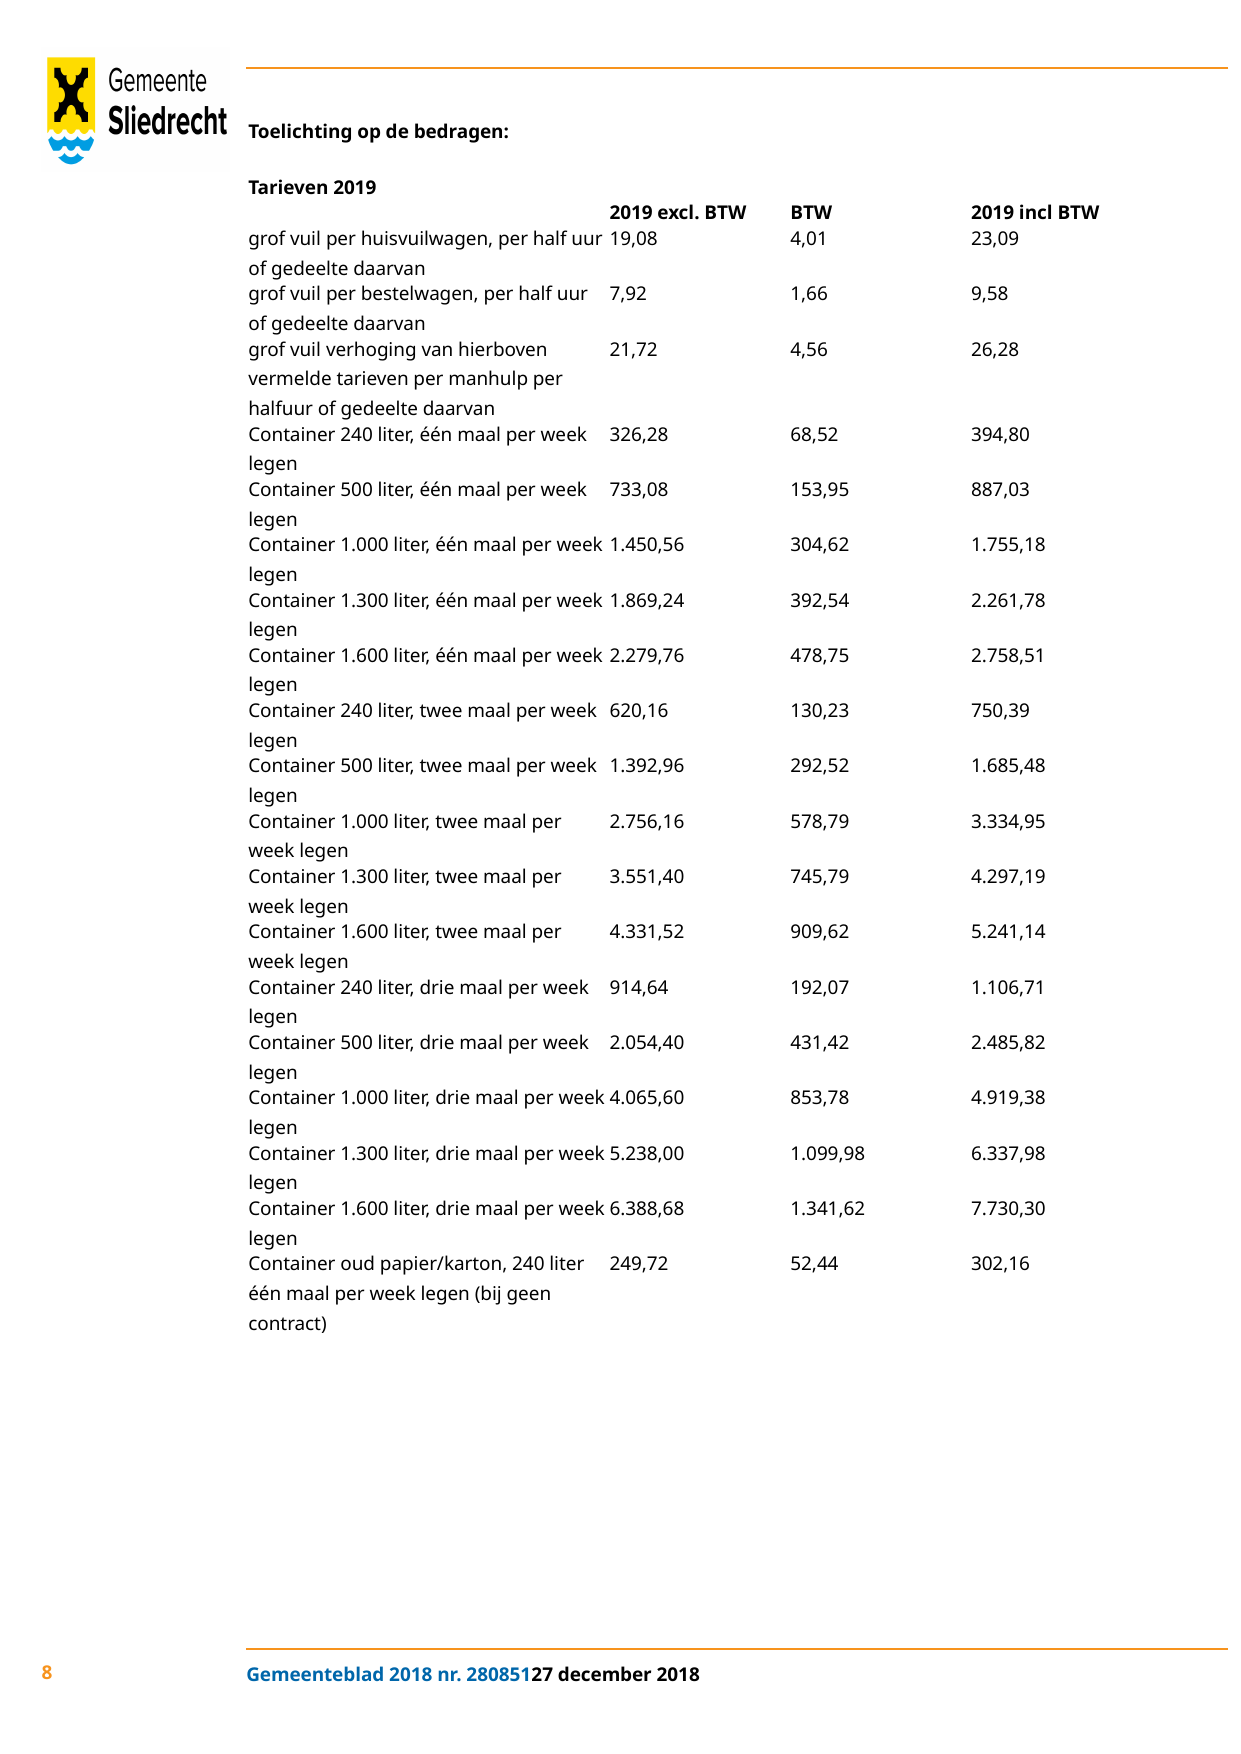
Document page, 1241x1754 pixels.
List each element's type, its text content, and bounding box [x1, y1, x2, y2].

table_cell 431,42 [790, 1029, 971, 1084]
table_cell 853,78 [790, 1085, 971, 1140]
table_cell 153,95 [790, 476, 971, 531]
text Toelichting op de bedragen: [248, 116, 1152, 144]
table_cell 1.106,71 [971, 974, 1152, 1029]
table_cell Container 240 liter, één maal per week legen [248, 421, 609, 476]
table_cell Container 1.300 liter, één maal per week legen [248, 587, 609, 642]
table_cell 21,72 [609, 336, 790, 421]
table_cell 887,03 [971, 476, 1152, 531]
table_cell 6.337,98 [971, 1140, 1152, 1195]
table_cell 578,79 [790, 808, 971, 863]
table_cell 7.730,30 [971, 1195, 1152, 1251]
table_cell BTW [790, 200, 971, 225]
table_cell Container 1.000 liter, twee maal per week legen [248, 808, 609, 863]
table_cell Container oud papier/karton, 240 liter één maal per week legen (bij geen contract) [248, 1251, 609, 1335]
table_cell 326,28 [609, 421, 790, 476]
table_cell 1.099,98 [790, 1140, 971, 1195]
table_cell 304,62 [790, 531, 971, 587]
table_cell grof vuil per huisvuilwagen, per half uur of gedeelte daarvan [248, 225, 609, 281]
table_cell 394,80 [971, 421, 1152, 476]
table_cell 5.238,00 [609, 1140, 790, 1195]
table_cell 2019 incl BTW [971, 200, 1152, 225]
table_cell 733,08 [609, 476, 790, 531]
table_cell 2.054,40 [609, 1029, 790, 1084]
table_cell 52,44 [790, 1251, 971, 1335]
table_cell Container 500 liter, drie maal per week legen [248, 1029, 609, 1084]
table_cell 392,54 [790, 587, 971, 642]
table_cell 478,75 [790, 642, 971, 697]
table_cell 3.551,40 [609, 863, 790, 919]
table_cell 6.388,68 [609, 1195, 790, 1251]
table_cell 2.758,51 [971, 642, 1152, 697]
table_cell 68,52 [790, 421, 971, 476]
table_cell 4.331,52 [609, 919, 790, 974]
table_cell Container 1.300 liter, twee maal per week legen [248, 863, 609, 919]
table_cell Container 1.000 liter, drie maal per week legen [248, 1085, 609, 1140]
table_cell Container 240 liter, drie maal per week legen [248, 974, 609, 1029]
table_cell 909,62 [790, 919, 971, 974]
table_cell 26,28 [971, 336, 1152, 421]
table_cell [248, 200, 609, 225]
table_cell 192,07 [790, 974, 971, 1029]
picture [41, 47, 231, 172]
table_cell 249,72 [609, 1251, 790, 1335]
table_cell 2.261,78 [971, 587, 1152, 642]
table_cell 2019 excl. BTW [609, 200, 790, 225]
table_cell Container 240 liter, twee maal per week legen [248, 698, 609, 753]
table_cell 130,23 [790, 698, 971, 753]
table_cell 4,01 [790, 225, 971, 281]
table_cell 2.279,76 [609, 642, 790, 697]
table_cell 620,16 [609, 698, 790, 753]
table_cell 7,92 [609, 281, 790, 336]
table_cell 1,66 [790, 281, 971, 336]
table_cell 9,58 [971, 281, 1152, 336]
table_cell 1.341,62 [790, 1195, 971, 1251]
table_cell grof vuil per bestelwagen, per half uur of gedeelte daarvan [248, 281, 609, 336]
table_cell 2.485,82 [971, 1029, 1152, 1084]
table_cell 1.450,56 [609, 531, 790, 587]
table_cell Container 500 liter, twee maal per week legen [248, 753, 609, 808]
table_cell 745,79 [790, 863, 971, 919]
table_cell 4,56 [790, 336, 971, 421]
table_cell 1.685,48 [971, 753, 1152, 808]
table_cell grof vuil verhoging van hierboven vermelde tarieven per manhulp per halfuur of gedeelte daarvan [248, 336, 609, 421]
table_cell Container 1.600 liter, twee maal per week legen [248, 919, 609, 974]
table_cell 19,08 [609, 225, 790, 281]
table_cell 4.297,19 [971, 863, 1152, 919]
table_cell 23,09 [971, 225, 1152, 281]
table_cell 914,64 [609, 974, 790, 1029]
table_cell 4.065,60 [609, 1085, 790, 1140]
table_cell 2.756,16 [609, 808, 790, 863]
table_cell Container 1.300 liter, drie maal per week legen [248, 1140, 609, 1195]
table_cell 4.919,38 [971, 1085, 1152, 1140]
table_cell Container 500 liter, één maal per week legen [248, 476, 609, 531]
table_cell 1.392,96 [609, 753, 790, 808]
table_header Tarieven 2019 [248, 174, 1152, 199]
table_cell 1.755,18 [971, 531, 1152, 587]
table_cell Container 1.000 liter, één maal per week legen [248, 531, 609, 587]
table_cell Container 1.600 liter, één maal per week legen [248, 642, 609, 697]
table_cell 5.241,14 [971, 919, 1152, 974]
table_cell 292,52 [790, 753, 971, 808]
table_cell 1.869,24 [609, 587, 790, 642]
table_cell Container 1.600 liter, drie maal per week legen [248, 1195, 609, 1251]
table_cell 750,39 [971, 698, 1152, 753]
table_cell 3.334,95 [971, 808, 1152, 863]
table_cell 302,16 [971, 1251, 1152, 1335]
